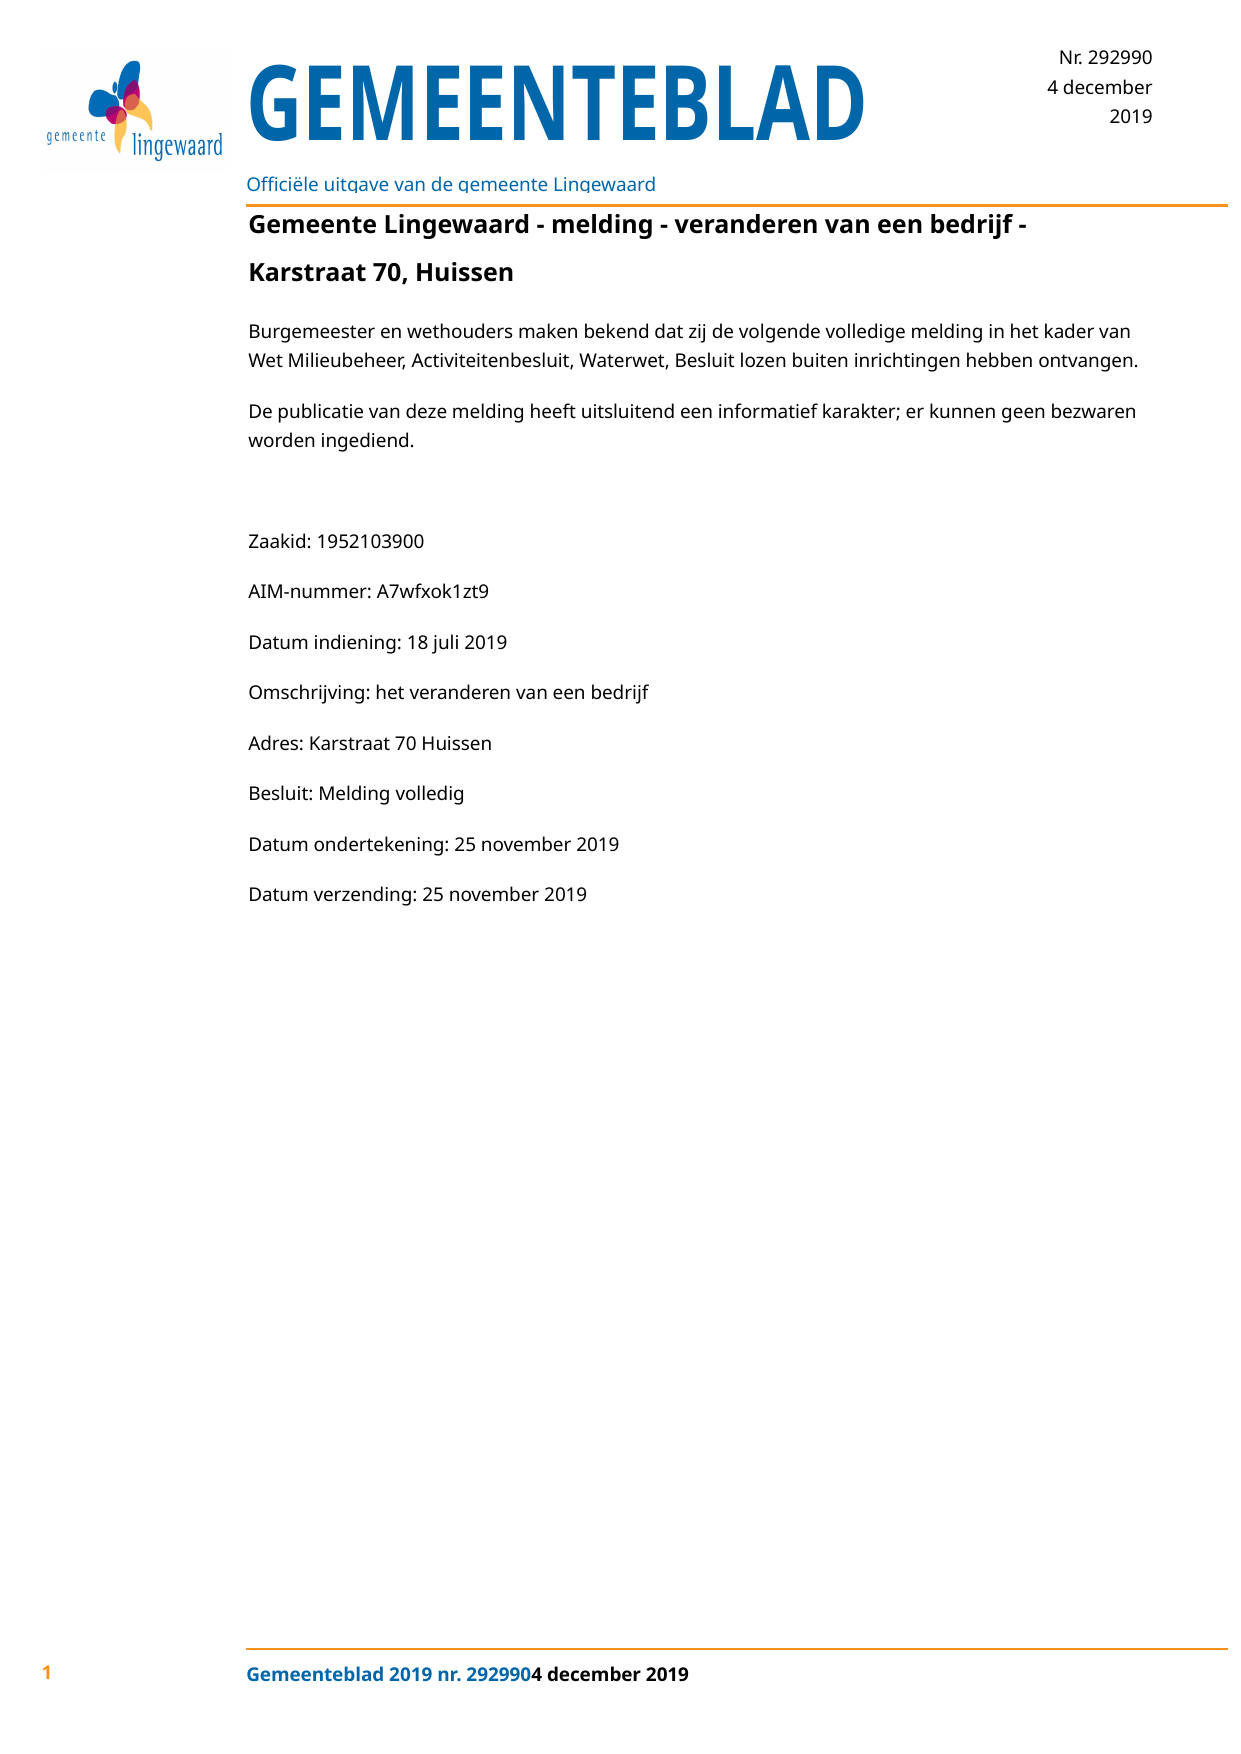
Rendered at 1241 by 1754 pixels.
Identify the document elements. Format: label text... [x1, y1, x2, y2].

text Omschrijving: het veranderen van een bedrijf [248, 679, 1152, 705]
text Adres: Karstraat 70 Huissen [248, 730, 1152, 756]
text Gemeente Lingewaard - melding - veranderen van een bedrijf - Karstraat 70, Huissen [248, 207, 1152, 288]
text AIM-nummer: A7wfxok1zt9 [248, 579, 1152, 604]
text Burgemeester en wethouders maken bekend dat zij de volgende volledige melding in het kader van Wet Milieubeheer, Activiteitenbesluit, Waterwet, Besluit lozen buiten inrichtingen hebben ontvangen. [248, 318, 1152, 373]
text Besluit: Melding volledig [248, 780, 1152, 806]
picture [41, 47, 231, 172]
text Datum indiening: 18 juli 2019 [248, 629, 1152, 655]
text Datum ondertekening: 25 november 2019 [248, 831, 1152, 857]
text Zaakid: 1952103900 [248, 528, 1152, 554]
text Datum verzending: 25 november 2019 [248, 881, 1152, 907]
text De publicatie van deze melding heeft uitsluitend een informatief karakter; er kunnen geen bezwaren worden ingediend. [248, 398, 1152, 453]
